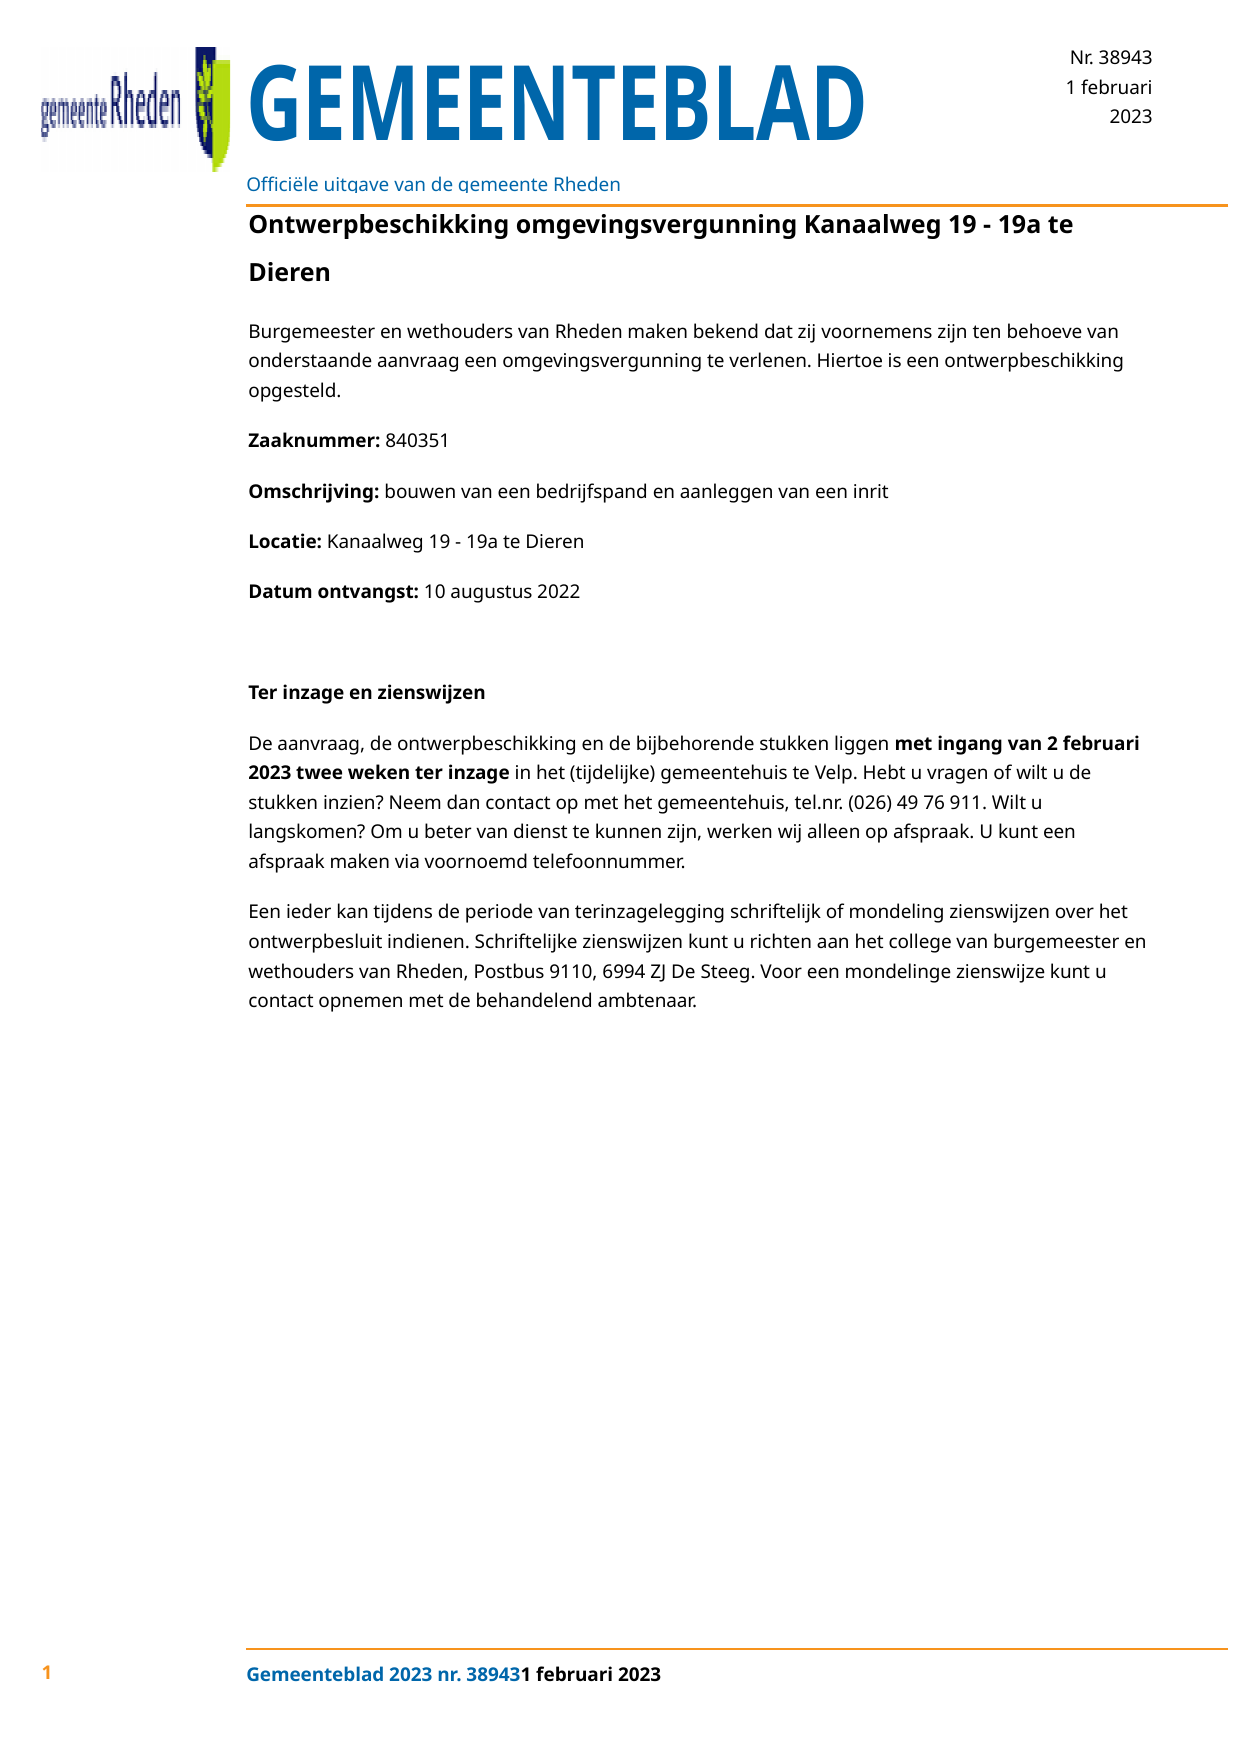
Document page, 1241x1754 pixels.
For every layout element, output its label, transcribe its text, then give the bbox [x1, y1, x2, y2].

text Ter inzage en zienswijzen [248, 679, 1152, 705]
text Een ieder kan tijdens de periode van terinzagelegging schriftelijk of mondeling zienswijzen over het ontwerpbesluit indienen. Schriftelijke zienswijzen kunt u richten aan het college van burgemeester en wethouders van Rheden, Postbus 9110, 6994 ZJ De Steeg. Voor een mondelinge zienswijze kunt u contact opnemen met de behandelend ambtenaar. [248, 899, 1152, 1013]
text Omschrijving: bouwen van een bedrijfspand en aanleggen van een inrit [248, 478, 1152, 504]
text Ontwerpbeschikking omgevingsvergunning Kanaalweg 19 - 19a te Dieren [248, 207, 1152, 288]
text Zaaknummer: 840351 [248, 427, 1152, 453]
text Burgemeester en wethouders van Rheden maken bekend dat zij voornemens zijn ten behoeve van onderstaande aanvraag een omgevingsvergunning te verlenen. Hiertoe is een ontwerpbeschikking opgesteld. [248, 318, 1152, 403]
text De aanvraag, de ontwerpbeschikking en de bijbehorende stukken liggen met ingang van 2 februari 2023 twee weken ter inzage in het (tijdelijke) gemeentehuis te Velp. Hebt u vragen of wilt u de stukken inzien? Neem dan contact op met het gemeentehuis, tel.nr. (026) 49 76 911. Wilt u langskomen? Om u beter van dienst te kunnen zijn, werken wij alleen op afspraak. U kunt een afspraak maken via voornoemd telefoonnummer. [248, 730, 1152, 874]
picture [41, 47, 231, 172]
text Locatie: Kanaalweg 19 - 19a te Dieren [248, 528, 1152, 554]
text Datum ontvangst: 10 augustus 2022 [248, 579, 1152, 604]
